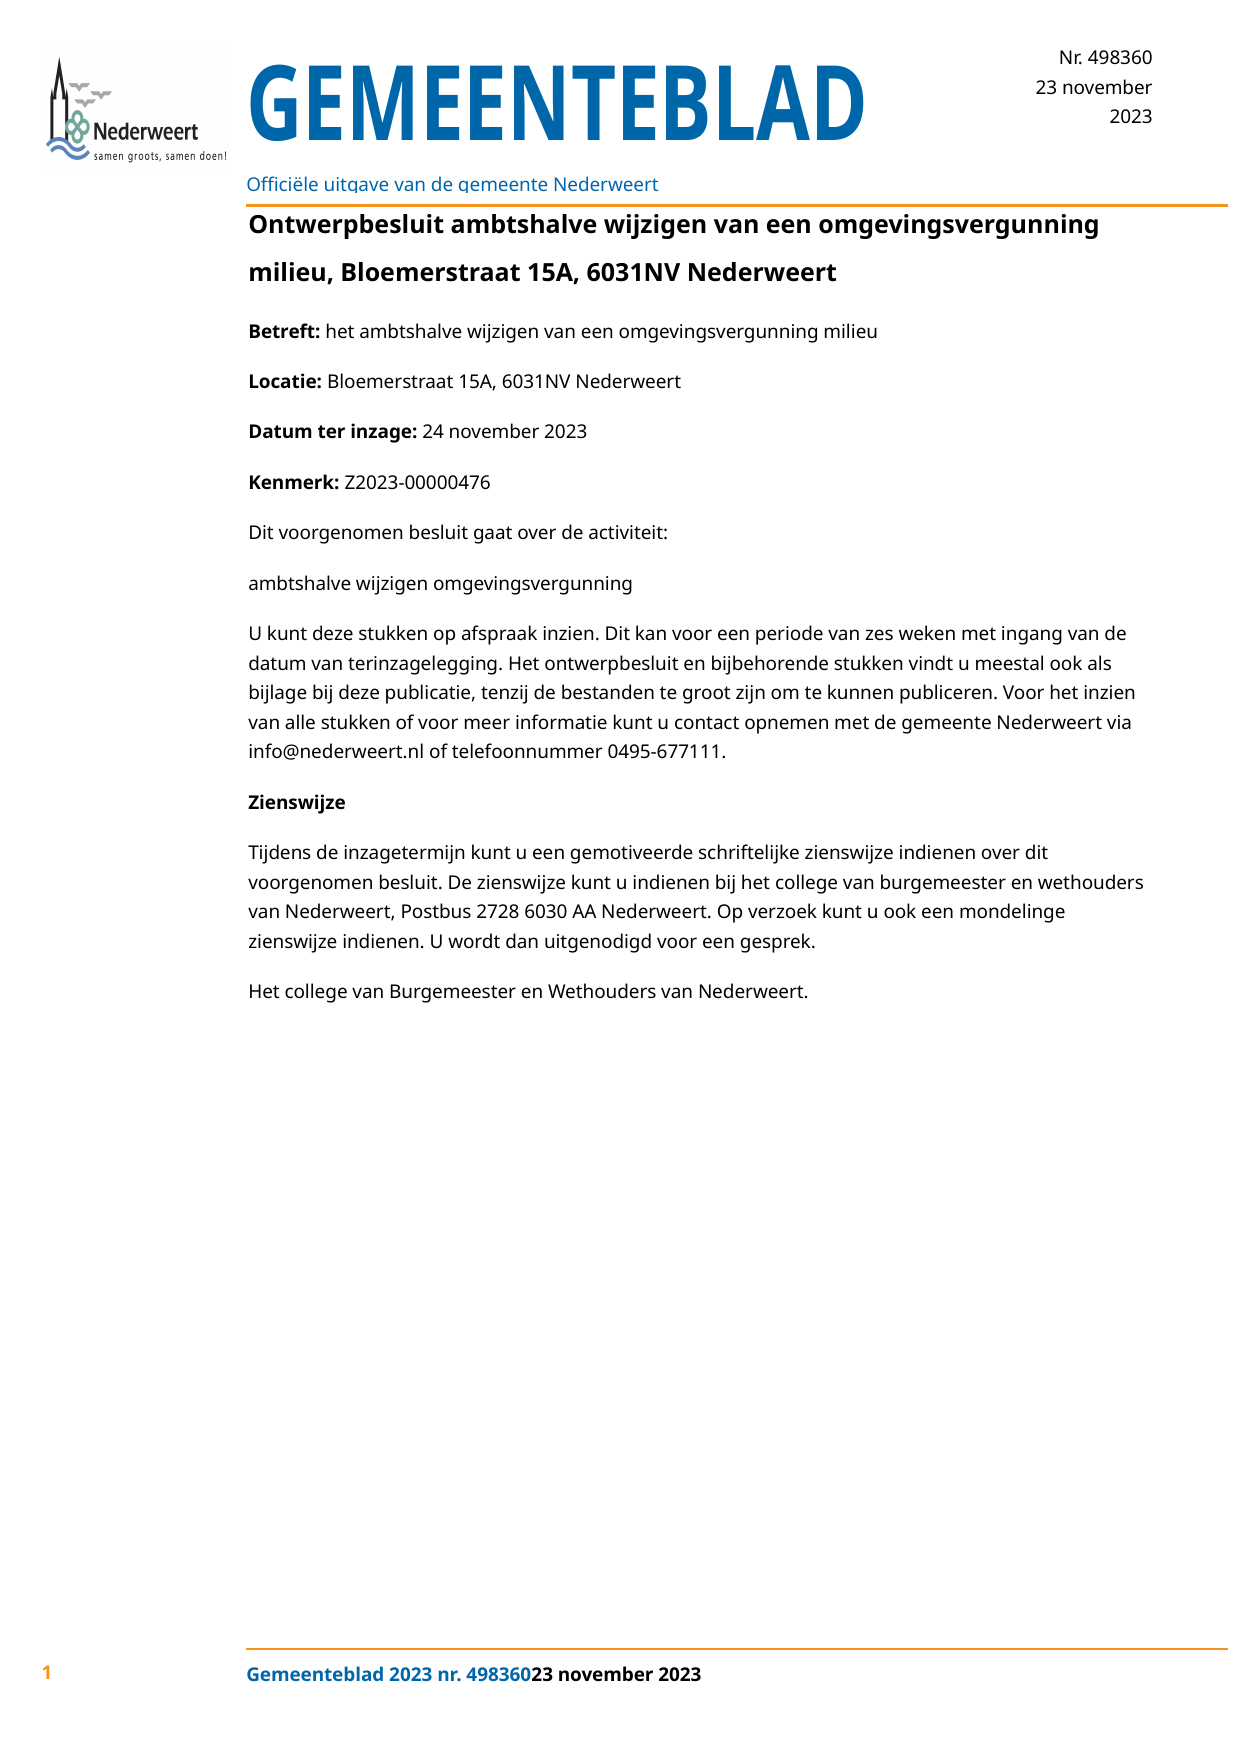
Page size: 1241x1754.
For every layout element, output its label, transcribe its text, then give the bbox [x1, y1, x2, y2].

text Het college van Burgemeester en Wethouders van Nederweert. [248, 979, 1152, 1004]
text Kenmerk: Z2023-00000476 [248, 469, 1152, 495]
text Zienswijze [248, 789, 1152, 815]
text Datum ter inzage: 24 november 2023 [248, 419, 1152, 444]
picture [41, 47, 231, 172]
text Dit voorgenomen besluit gaat over de activiteit: [248, 519, 1152, 545]
text Betreft: het ambtshalve wijzigen van een omgevingsvergunning milieu [248, 318, 1152, 344]
text Ontwerpbesluit ambtshalve wijzigen van een omgevingsvergunning milieu, Bloemerstraat 15A, 6031NV Nederweert [248, 207, 1152, 288]
text Tijdens de inzagetermijn kunt u een gemotiveerde schriftelijke zienswijze indienen over dit voorgenomen besluit. De zienswijze kunt u indienen bij het college van burgemeester en wethouders van Nederweert, Postbus 2728 6030 AA Nederweert. Op verzoek kunt u ook een mondelinge zienswijze indienen. U wordt dan uitgenodigd voor een gesprek. [248, 839, 1152, 954]
text ambtshalve wijzigen omgevingsvergunning [248, 570, 1152, 596]
text U kunt deze stukken op afspraak inzien. Dit kan voor een periode van zes weken met ingang van de datum van terinzagelegging. Het ontwerpbesluit en bijbehorende stukken vindt u meestal ook als bijlage bij deze publicatie, tenzij de bestanden te groot zijn om te kunnen publiceren. Voor het inzien van alle stukken of voor meer informatie kunt u contact opnemen met de gemeente Nederweert via info@nederweert.nl of telefoonnummer 0495-677111. [248, 620, 1152, 764]
text Locatie: Bloemerstraat 15A, 6031NV Nederweert [248, 368, 1152, 394]
